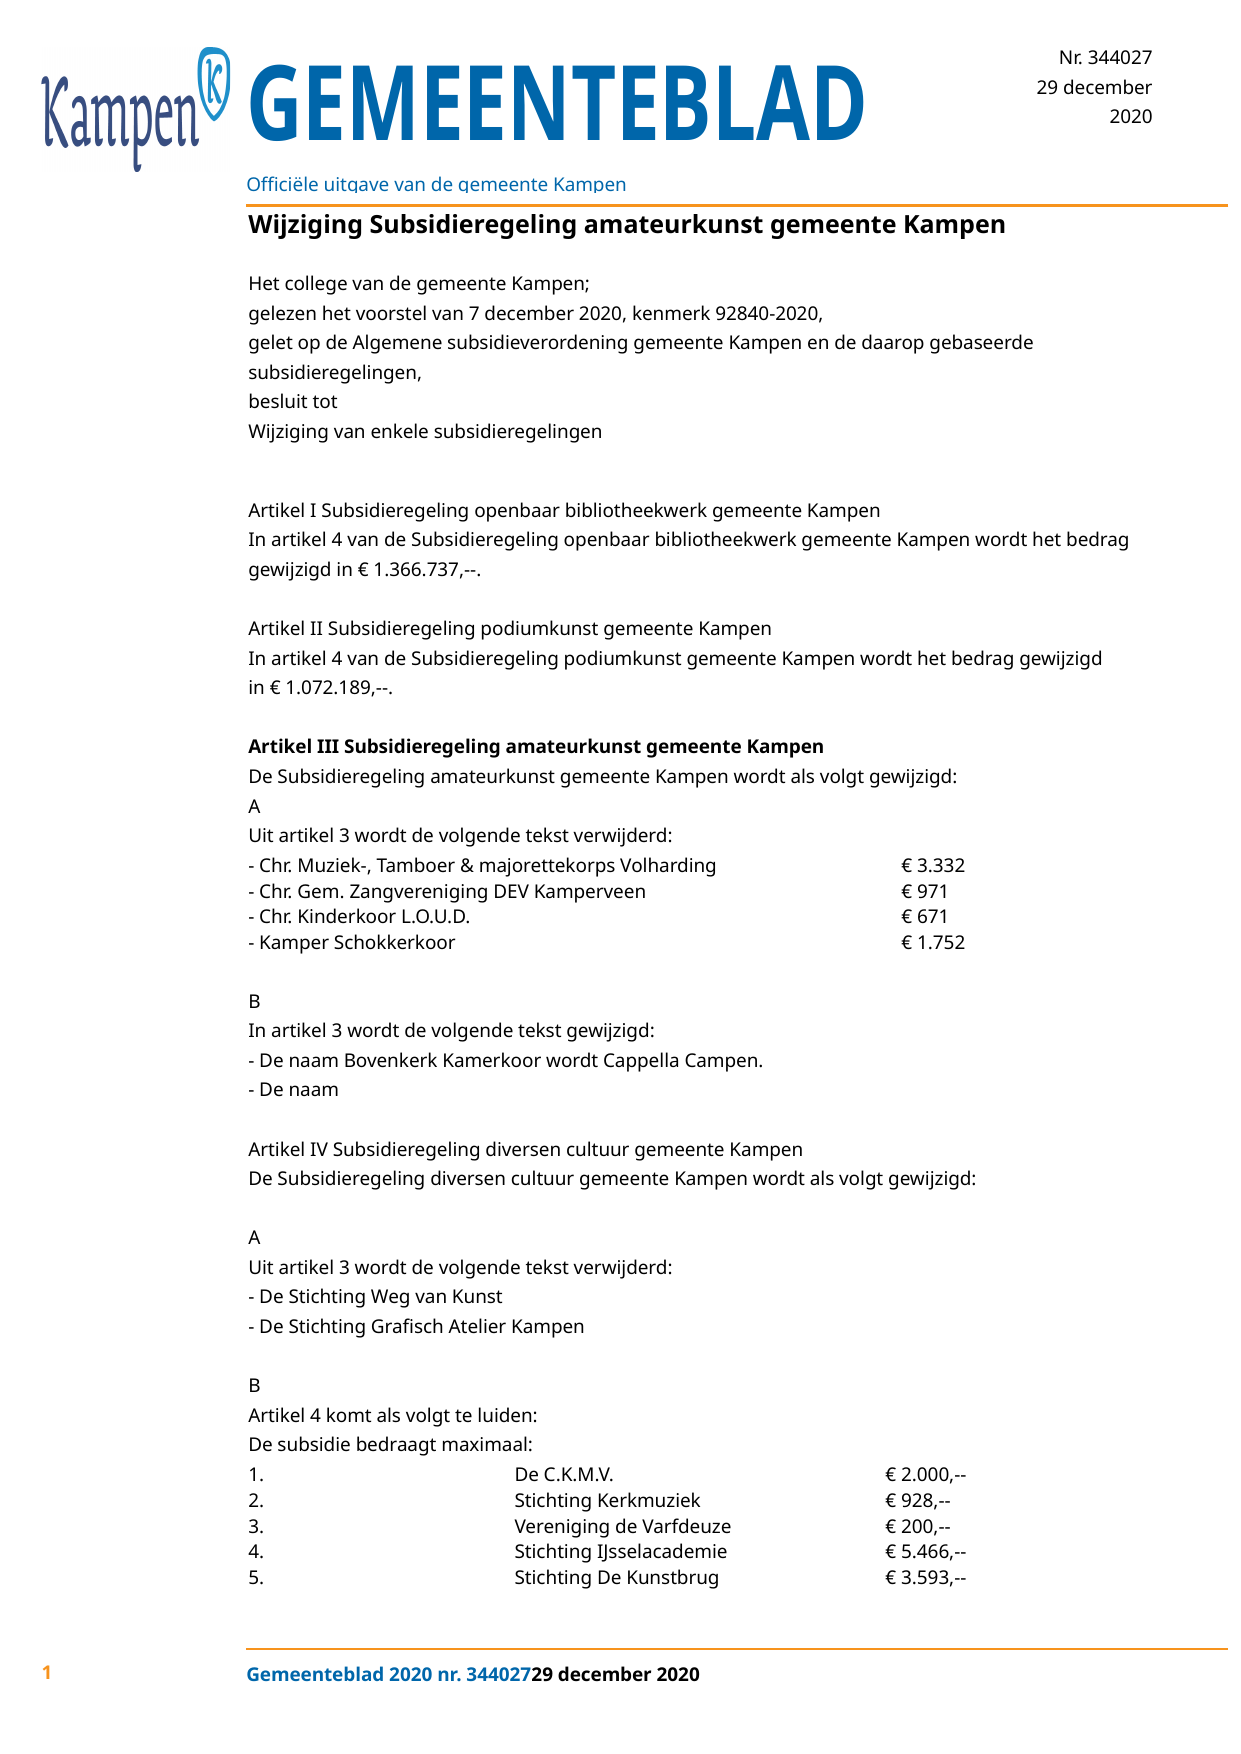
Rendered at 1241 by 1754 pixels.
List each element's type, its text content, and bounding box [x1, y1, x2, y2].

text In artikel 4 van de Subsidieregeling podiumkunst gemeente Kampen wordt het bedrag gewijzigd [248, 645, 1152, 671]
table_cell € 3.593,-- [885, 1564, 1152, 1590]
text Het college van de gemeente Kampen; [248, 270, 1152, 296]
table_cell € 671 [901, 904, 1152, 929]
table_cell € 928,-- [885, 1487, 1152, 1513]
text In artikel 3 wordt de volgende tekst gewijzigd: [248, 1017, 1152, 1043]
text Artikel II Subsidieregeling podiumkunst gemeente Kampen [248, 615, 1152, 641]
text besluit tot [248, 389, 1152, 414]
text B [248, 1372, 1152, 1398]
text Artikel I Subsidieregeling openbaar bibliotheekwerk gemeente Kampen [248, 497, 1152, 523]
table_cell 3. [248, 1513, 514, 1538]
text subsidieregelingen, [248, 359, 1152, 385]
text - De naam [248, 1077, 1152, 1102]
table_cell € 200,-- [885, 1513, 1152, 1538]
table_header € 2.000,-- [885, 1461, 1152, 1487]
text De Subsidieregeling diversen cultuur gemeente Kampen wordt als volgt gewijzigd: [248, 1165, 1152, 1191]
text De Subsidieregeling amateurkunst gemeente Kampen wordt als volgt gewijzigd: [248, 763, 1152, 789]
table_cell - Kamper Schokkerkoor [248, 929, 901, 955]
table_cell 2. [248, 1487, 514, 1513]
table_cell € 5.466,-- [885, 1539, 1152, 1564]
table_cell 4. [248, 1539, 514, 1564]
text In artikel 4 van de Subsidieregeling openbaar bibliotheekwerk gemeente Kampen wordt het bedrag gewijzigd in € 1.366.737,--. [248, 527, 1152, 582]
table_header De C.K.M.V. [514, 1461, 885, 1487]
table_cell Stichting De Kunstbrug [514, 1564, 885, 1590]
text in € 1.072.189,--. [248, 674, 1152, 700]
table_cell Vereniging de Varfdeuze [514, 1513, 885, 1538]
table_cell € 971 [901, 878, 1152, 904]
text - De Stichting Grafisch Atelier Kampen [248, 1313, 1152, 1339]
table_cell € 1.752 [901, 929, 1152, 955]
picture [41, 47, 231, 172]
text Uit artikel 3 wordt de volgende tekst verwijderd: [248, 822, 1152, 848]
text De subsidie bedraagt maximaal: [248, 1432, 1152, 1457]
table_header € 3.332 [901, 852, 1152, 878]
text gelezen het voorstel van 7 december 2020, kenmerk 92840-2020, [248, 300, 1152, 326]
table_header - Chr. Muziek-, Tamboer & majorettekorps Volharding [248, 852, 901, 878]
text A [248, 793, 1152, 819]
text B [248, 988, 1152, 1014]
text Uit artikel 3 wordt de volgende tekst verwijderd: [248, 1254, 1152, 1280]
text Artikel IV Subsidieregeling diversen cultuur gemeente Kampen [248, 1136, 1152, 1162]
table_cell - Chr. Gem. Zangvereniging DEV Kamperveen [248, 878, 901, 904]
text - De Stichting Weg van Kunst [248, 1284, 1152, 1309]
table_header 1. [248, 1461, 514, 1487]
text gelet op de Algemene subsidieverordening gemeente Kampen en de daarop gebaseerde [248, 329, 1152, 355]
text Wijziging van enkele subsidieregelingen [248, 418, 1152, 444]
text Artikel III Subsidieregeling amateurkunst gemeente Kampen [248, 734, 1152, 759]
text Artikel 4 komt als volgt te luiden: [248, 1402, 1152, 1428]
text - De naam Bovenkerk Kamerkoor wordt Cappella Campen. [248, 1047, 1152, 1073]
table_cell Stichting IJsselacademie [514, 1539, 885, 1564]
table_cell Stichting Kerkmuziek [514, 1487, 885, 1513]
table_cell - Chr. Kinderkoor L.O.U.D. [248, 904, 901, 929]
text Wijziging Subsidieregeling amateurkunst gemeente Kampen [248, 207, 1152, 241]
table_cell 5. [248, 1564, 514, 1590]
text A [248, 1224, 1152, 1250]
